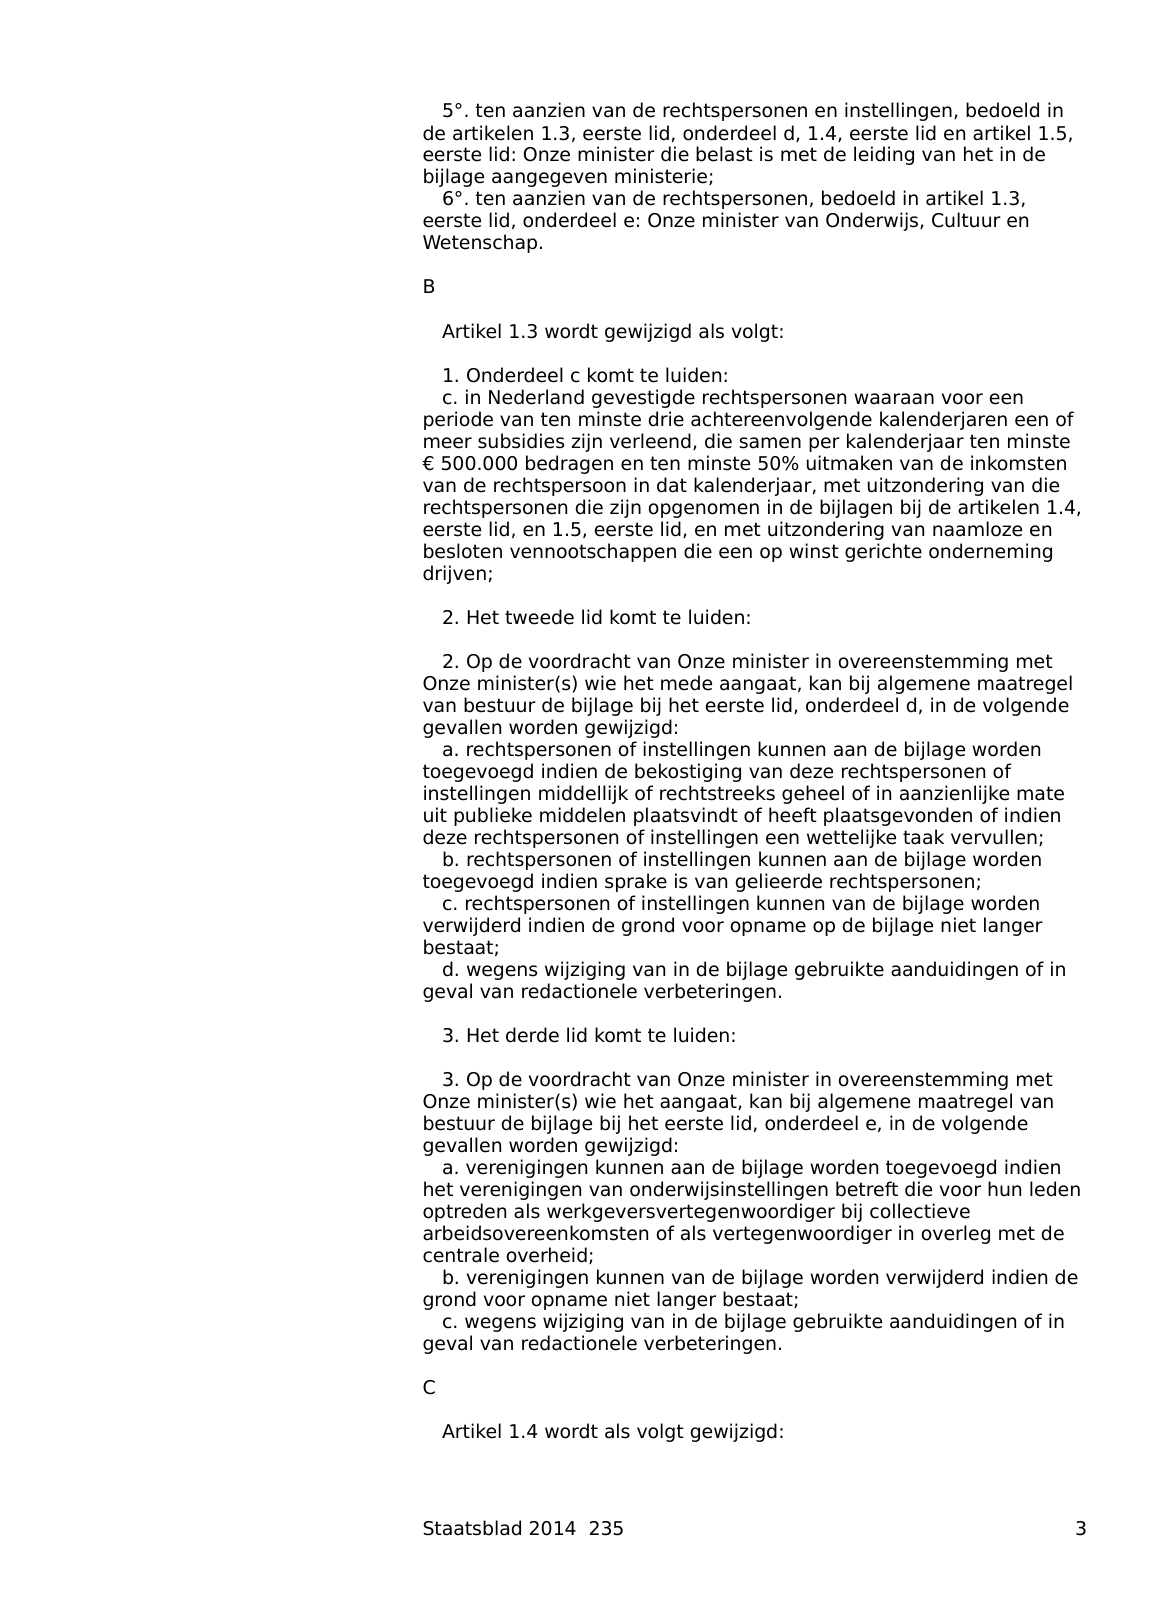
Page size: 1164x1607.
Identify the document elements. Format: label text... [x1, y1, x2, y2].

text a. verenigingen kunnen aan de bijlage worden toegevoegd indien het verenigingen van onderwijsinstellingen betreft die voor hun leden optreden als werkgeversvertegenwoordiger bij collectieve arbeidsovereenkomsten of als vertegenwoordiger in overleg met de centrale overheid; [422, 1157, 1087, 1267]
text 3. Op de voordracht van Onze minister in overeenstemming met Onze minister(s) wie het aangaat, kan bij algemene maatregel van bestuur de bijlage bij het eerste lid, onderdeel e, in de volgende gevallen worden gewijzigd: [422, 1069, 1087, 1157]
text b. rechtspersonen of instellingen kunnen aan de bijlage worden toegevoegd indien sprake is van gelieerde rechtspersonen; [422, 849, 1087, 893]
text 5°. ten aanzien van de rechtspersonen en instellingen, bedoeld in de artikelen 1.3, eerste lid, onderdeel d, 1.4, eerste lid en artikel 1.5, eerste lid: Onze minister die belast is met de leiding van het in de bijlage aangegeven ministerie; [422, 100, 1087, 188]
text C [422, 1377, 1087, 1399]
text c. in Nederland gevestigde rechtspersonen waaraan voor een periode van ten minste drie achtereenvolgende kalenderjaren een of meer subsidies zijn verleend, die samen per kalenderjaar ten minste € 500.000 bedragen en ten minste 50% uitmaken van de inkomsten van de rechtspersoon in dat kalenderjaar, met uitzondering van die rechtspersonen die zijn opgenomen in de bijlagen bij de artikelen 1.4, eerste lid, en 1.5, eerste lid, en met uitzondering van naamloze en besloten vennootschappen die een op winst gerichte onderneming drijven; [422, 387, 1087, 584]
text 6°. ten aanzien van de rechtspersonen, bedoeld in artikel 1.3, eerste lid, onderdeel e: Onze minister van Onderwijs, Cultuur en Wetenschap. [422, 188, 1087, 254]
text Artikel 1.4 wordt als volgt gewijzigd: [422, 1421, 1087, 1443]
text 1. Onderdeel c komt te luiden: [422, 365, 1087, 387]
text a. rechtspersonen of instellingen kunnen aan de bijlage worden toegevoegd indien de bekostiging van deze rechtspersonen of instellingen middellijk of rechtstreeks geheel of in aanzienlijke mate uit publieke middelen plaatsvindt of heeft plaatsgevonden of indien deze rechtspersonen of instellingen een wettelijke taak vervullen; [422, 739, 1087, 849]
text B [422, 276, 1087, 298]
text c. wegens wijziging van in de bijlage gebruikte aanduidingen of in geval van redactionele verbeteringen. [422, 1311, 1087, 1355]
text b. verenigingen kunnen van de bijlage worden verwijderd indien de grond voor opname niet langer bestaat; [422, 1267, 1087, 1311]
text 2. Het tweede lid komt te luiden: [422, 607, 1087, 629]
text Artikel 1.3 wordt gewijzigd als volgt: [422, 321, 1087, 343]
text 3. Het derde lid komt te luiden: [422, 1025, 1087, 1047]
text 2. Op de voordracht van Onze minister in overeenstemming met Onze minister(s) wie het mede aangaat, kan bij algemene maatregel van bestuur de bijlage bij het eerste lid, onderdeel d, in de volgende gevallen worden gewijzigd: [422, 651, 1087, 739]
text d. wegens wijziging van in de bijlage gebruikte aanduidingen of in geval van redactionele verbeteringen. [422, 959, 1087, 1003]
text c. rechtspersonen of instellingen kunnen van de bijlage worden verwijderd indien de grond voor opname op de bijlage niet langer bestaat; [422, 893, 1087, 959]
